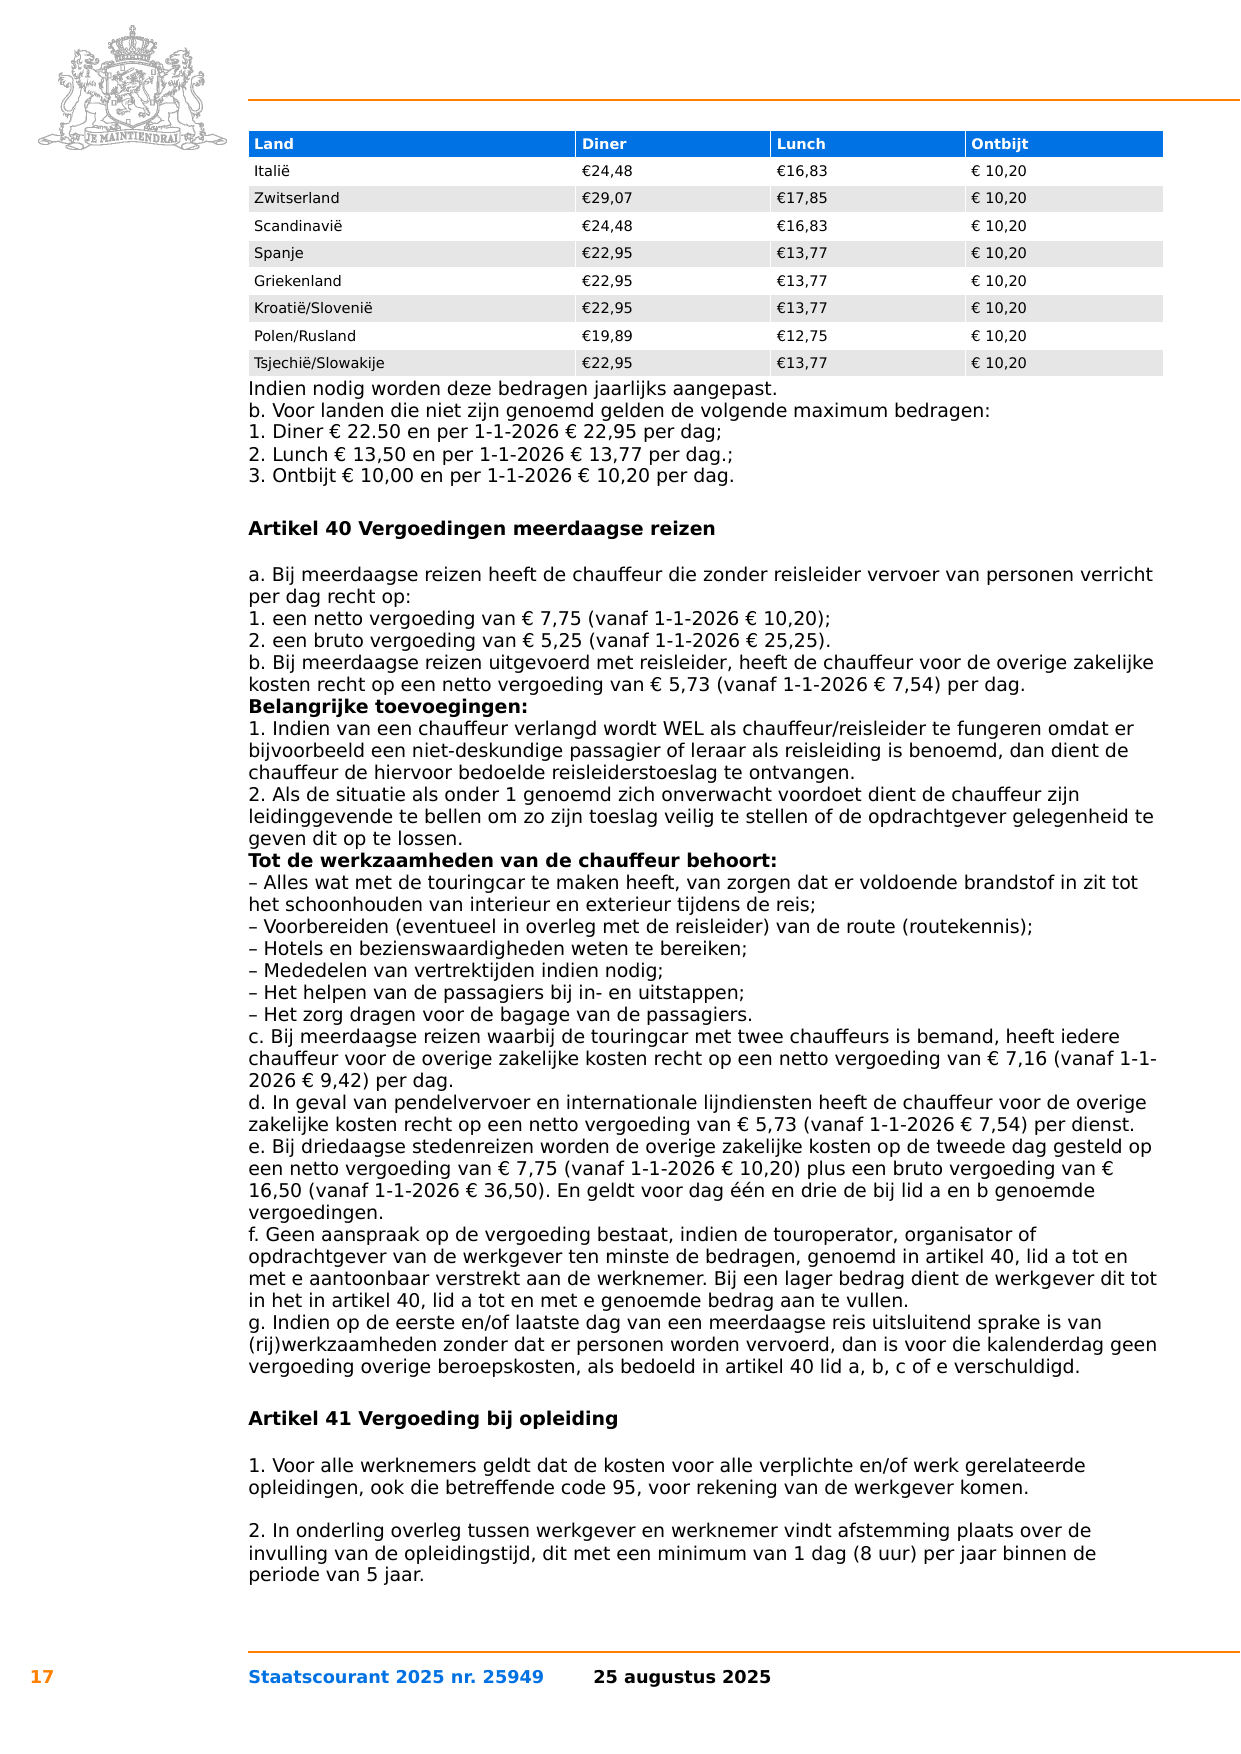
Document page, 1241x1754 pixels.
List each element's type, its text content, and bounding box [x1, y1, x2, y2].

table_cell €24,48 [576, 158, 770, 185]
table_cell Griekenland [249, 268, 575, 294]
table_cell €16,83 [771, 213, 965, 239]
text 1. Indien van een chauffeur verlangd wordt WEL als chauffeur/reisleider te fungeren omdat er bijvoorbeeld een niet-deskundige passagier of leraar als reisleiding is benoemd, dan dient de chauffeur de hiervoor bedoelde reisleiderstoeslag te ontvangen. [248, 718, 1163, 784]
text 1. een netto vergoeding van € 7,75 (vanaf 1-1-2026 € 10,20); [248, 608, 1163, 630]
text e. Bij driedaagse stedenreizen worden de overige zakelijke kosten op de tweede dag gesteld op een netto vergoeding van € 7,75 (vanaf 1-1-2026 € 10,20) plus een bruto vergoeding van € 16,50 (vanaf 1-1-2026 € 36,50). En geldt voor dag één en drie de bij lid a en b genoemde vergoedingen. [248, 1136, 1163, 1224]
table_cell €13,77 [771, 241, 965, 267]
table_cell €12,75 [771, 323, 965, 349]
text – Alles wat met de touringcar te maken heeft, van zorgen dat er voldoende brandstof in zit tot het schoonhouden van interieur en exterieur tijdens de reis; [248, 872, 1163, 916]
table_cell €22,95 [576, 350, 770, 376]
text d. In geval van pendelvervoer en internationale lijndiensten heeft de chauffeur voor de overige zakelijke kosten recht op een netto vergoeding van € 5,73 (vanaf 1-1-2026 € 7,54) per dienst. [248, 1092, 1163, 1136]
table_cell Spanje [249, 241, 575, 267]
table_cell € 10,20 [966, 158, 1163, 185]
text – Voorbereiden (eventueel in overleg met de reisleider) van de route (routekennis); [248, 916, 1163, 938]
text 2. Lunch € 13,50 en per 1-1-2026 € 13,77 per dag.; [248, 443, 1163, 465]
table_header Land [249, 131, 575, 157]
table_cell €13,77 [771, 350, 965, 376]
table_cell Polen/Rusland [249, 323, 575, 349]
table_header Lunch [771, 131, 965, 157]
text a. Bij meerdaagse reizen heeft de chauffeur die zonder reisleider vervoer van personen verricht per dag recht op: [248, 564, 1163, 608]
table_cell €22,95 [576, 241, 770, 267]
text 1. Diner € 22.50 en per 1-1-2026 € 22,95 per dag; [248, 421, 1163, 443]
subtitle Artikel 40 Vergoedingen meerdaagse reizen [248, 517, 1163, 539]
table_cell €24,48 [576, 213, 770, 239]
table_cell Kroatië/Slovenië [249, 295, 575, 322]
table_cell € 10,20 [966, 241, 1163, 267]
table_cell € 10,20 [966, 323, 1163, 349]
text – Mededelen van vertrektijden indien nodig; [248, 960, 1163, 982]
text Belangrijke toevoegingen: [248, 696, 1163, 718]
table_cell Tsjechië/Slowakije [249, 350, 575, 376]
table_cell € 10,20 [966, 350, 1163, 376]
picture [38, 25, 227, 150]
table_cell €13,77 [771, 268, 965, 294]
table_cell Italië [249, 158, 575, 185]
table_header Diner [576, 131, 770, 157]
text b. Voor landen die niet zijn genoemd gelden de volgende maximum bedragen: [248, 399, 1163, 421]
subtitle Artikel 41 Vergoeding bij opleiding [248, 1408, 1163, 1429]
table_cell €29,07 [576, 186, 770, 212]
table_cell €17,85 [771, 186, 965, 212]
text f. Geen aanspraak op de vergoeding bestaat, indien de touroperator, organisator of opdrachtgever van de werkgever ten minste de bedragen, genoemd in artikel 40, lid a tot en met e aantoonbaar verstrekt aan de werknemer. Bij een lager bedrag dient de werkgever dit tot in het in artikel 40, lid a tot en met e genoemde bedrag aan te vullen. [248, 1224, 1163, 1312]
text 2. een bruto vergoeding van € 5,25 (vanaf 1-1-2026 € 25,25). [248, 630, 1163, 652]
table_cell €22,95 [576, 295, 770, 322]
text – Het zorg dragen voor de bagage van de passagiers. [248, 1004, 1163, 1026]
table_cell €19,89 [576, 323, 770, 349]
text 2. In onderling overleg tussen werkgever en werknemer vindt afstemming plaats over de invulling van de opleidingstijd, dit met een minimum van 1 dag (8 uur) per jaar binnen de periode van 5 jaar. [248, 1520, 1163, 1586]
table_cell €16,83 [771, 158, 965, 185]
table_cell € 10,20 [966, 268, 1163, 294]
text – Hotels en bezienswaardigheden weten te bereiken; [248, 938, 1163, 960]
text Indien nodig worden deze bedragen jaarlijks aangepast. [248, 378, 1163, 399]
table_cell € 10,20 [966, 295, 1163, 322]
text – Het helpen van de passagiers bij in- en uitstappen; [248, 982, 1163, 1004]
table_cell Scandinavië [249, 213, 575, 239]
text 3. Ontbijt € 10,00 en per 1-1-2026 € 10,20 per dag. [248, 465, 1163, 487]
text 1. Voor alle werknemers geldt dat de kosten voor alle verplichte en/of werk gerelateerde opleidingen, ook die betreffende code 95, voor rekening van de werkgever komen. [248, 1454, 1163, 1498]
text c. Bij meerdaagse reizen waarbij de touringcar met twee chauffeurs is bemand, heeft iedere chauffeur voor de overige zakelijke kosten recht op een netto vergoeding van € 7,16 (vanaf 1-1-2026 € 9,42) per dag. [248, 1026, 1163, 1092]
text g. Indien op de eerste en/of laatste dag van een meerdaagse reis uitsluitend sprake is van (rij)werkzaamheden zonder dat er personen worden vervoerd, dan is voor die kalenderdag geen vergoeding overige beroepskosten, als bedoeld in artikel 40 lid a, b, c of e verschuldigd. [248, 1312, 1163, 1378]
text b. Bij meerdaagse reizen uitgevoerd met reisleider, heeft de chauffeur voor de overige zakelijke kosten recht op een netto vergoeding van € 5,73 (vanaf 1-1-2026 € 7,54) per dag. [248, 652, 1163, 696]
text Tot de werkzaamheden van de chauffeur behoort: [248, 850, 1163, 872]
table_cell € 10,20 [966, 213, 1163, 239]
table_cell € 10,20 [966, 186, 1163, 212]
table_header Ontbijt [966, 131, 1163, 157]
table_cell €13,77 [771, 295, 965, 322]
table_cell Zwitserland [249, 186, 575, 212]
table_cell €22,95 [576, 268, 770, 294]
text 2. Als de situatie als onder 1 genoemd zich onverwacht voordoet dient de chauffeur zijn leidinggevende te bellen om zo zijn toeslag veilig te stellen of de opdrachtgever gelegenheid te geven dit op te lossen. [248, 784, 1163, 850]
